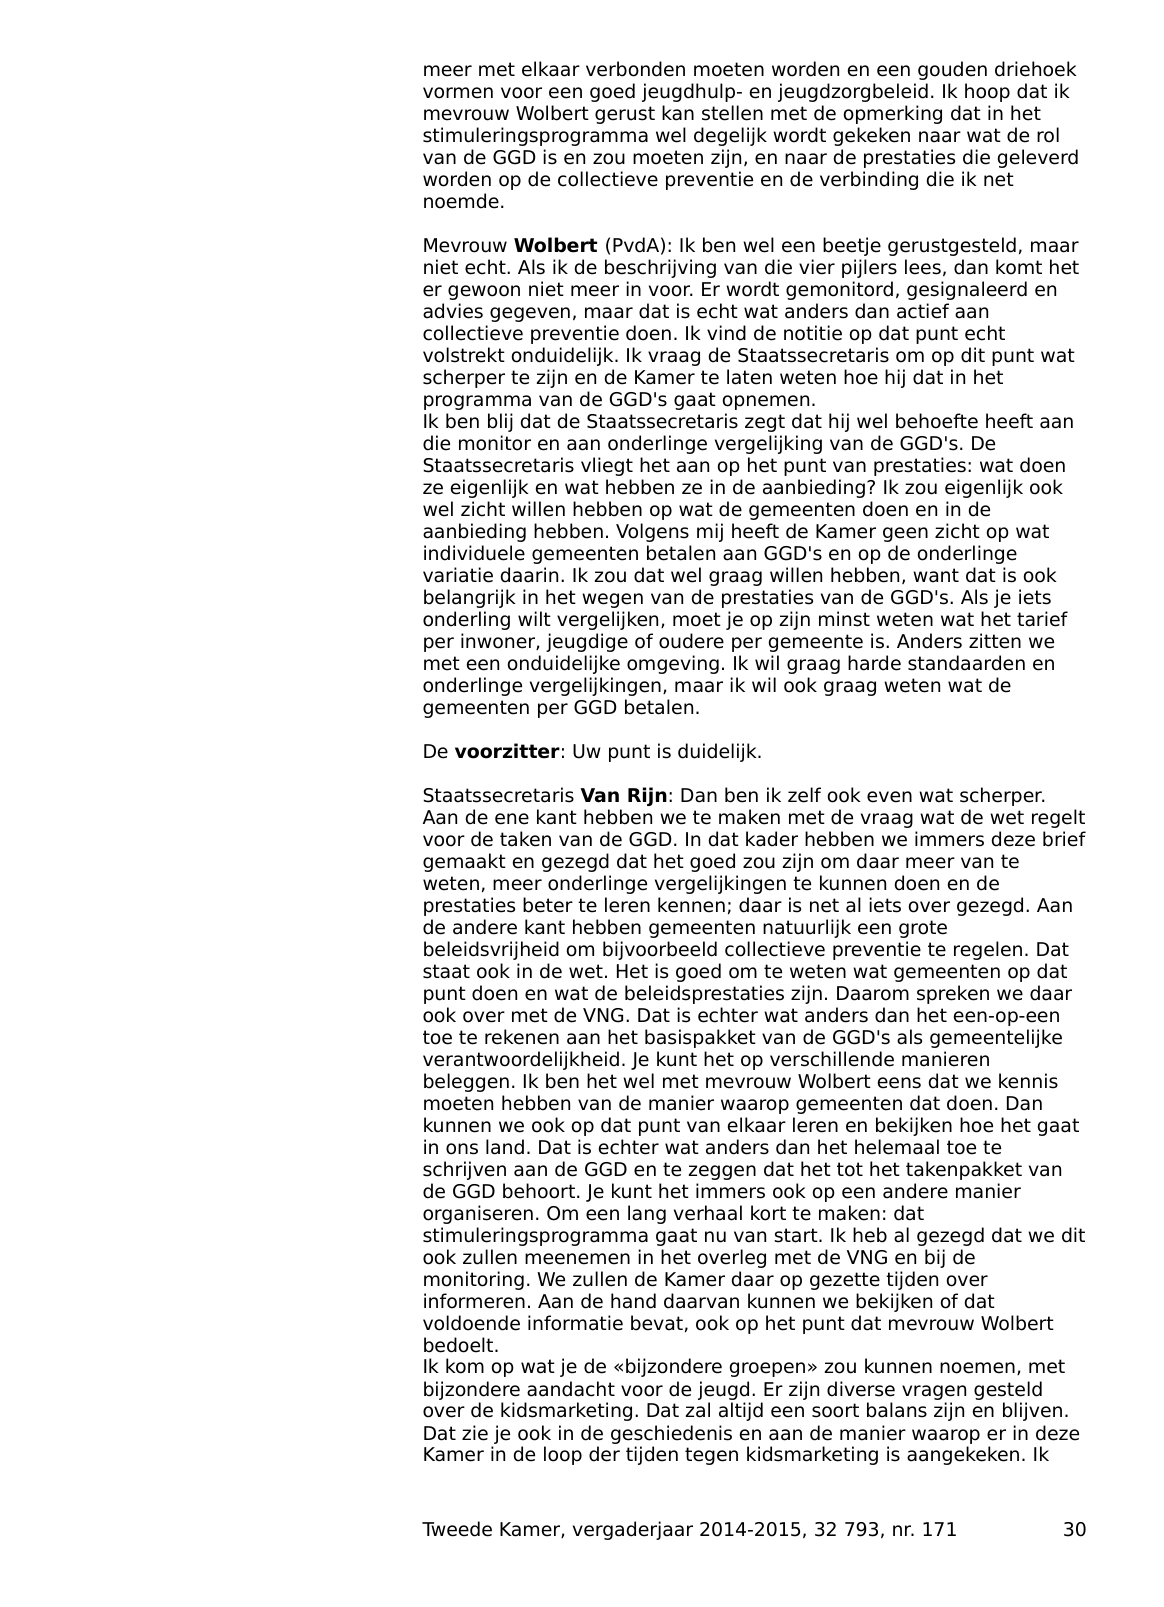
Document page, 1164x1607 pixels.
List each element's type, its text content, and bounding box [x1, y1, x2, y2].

text Mevrouw Wolbert (PvdA): Ik ben wel een beetje gerustgesteld, maar niet echt. Als ik de beschrijving van die vier pijlers lees, dan komt het er gewoon niet meer in voor. Er wordt gemonitord, gesignaleerd en advies gegeven, maar dat is echt wat anders dan actief aan collectieve preventie doen. Ik vind de notitie op dat punt echt volstrekt onduidelijk. Ik vraag de Staatssecretaris om op dit punt wat scherper te zijn en de Kamer te laten weten hoe hij dat in het programma van de GGD's gaat opnemen. [422, 235, 1087, 411]
text De voorzitter: Uw punt is duidelijk. [422, 741, 1087, 763]
text Ik kom op wat je de «bijzondere groepen» zou kunnen noemen, met bijzondere aandacht voor de jeugd. Er zijn diverse vragen gesteld over de kidsmarketing. Dat zal altijd een soort balans zijn en blijven. Dat zie je ook in de geschiedenis en aan de manier waarop er in deze Kamer in de loop der tijden tegen kidsmarketing is aangekeken. Ik [422, 1356, 1087, 1466]
text meer met elkaar verbonden moeten worden en een gouden driehoek vormen voor een goed jeugdhulp- en jeugdzorgbeleid. Ik hoop dat ik mevrouw Wolbert gerust kan stellen met de opmerking dat in het stimuleringsprogramma wel degelijk wordt gekeken naar wat de rol van de GGD is en zou moeten zijn, en naar de prestaties die geleverd worden op de collectieve preventie en de verbinding die ik net noemde. [422, 59, 1087, 213]
text Ik ben blij dat de Staatssecretaris zegt dat hij wel behoefte heeft aan die monitor en aan onderlinge vergelijking van de GGD's. De Staatssecretaris vliegt het aan op het punt van prestaties: wat doen ze eigenlijk en wat hebben ze in de aanbieding? Ik zou eigenlijk ook wel zicht willen hebben op wat de gemeenten doen en in de aanbieding hebben. Volgens mij heeft de Kamer geen zicht op wat individuele gemeenten betalen aan GGD's en op de onderlinge variatie daarin. Ik zou dat wel graag willen hebben, want dat is ook belangrijk in het wegen van de prestaties van de GGD's. Als je iets onderling wilt vergelijken, moet je op zijn minst weten wat het tarief per inwoner, jeugdige of oudere per gemeente is. Anders zitten we met een onduidelijke omgeving. Ik wil graag harde standaarden en onderlinge vergelijkingen, maar ik wil ook graag weten wat de gemeenten per GGD betalen. [422, 411, 1087, 719]
text Staatssecretaris Van Rijn: Dan ben ik zelf ook even wat scherper. Aan de ene kant hebben we te maken met de vraag wat de wet regelt voor de taken van de GGD. In dat kader hebben we immers deze brief gemaakt en gezegd dat het goed zou zijn om daar meer van te weten, meer onderlinge vergelijkingen te kunnen doen en de prestaties beter te leren kennen; daar is net al iets over gezegd. Aan de andere kant hebben gemeenten natuurlijk een grote beleidsvrijheid om bijvoorbeeld collectieve preventie te regelen. Dat staat ook in de wet. Het is goed om te weten wat gemeenten op dat punt doen en wat de beleidsprestaties zijn. Daarom spreken we daar ook over met de VNG. Dat is echter wat anders dan het een-op-een toe te rekenen aan het basispakket van de GGD's als gemeentelijke verantwoordelijkheid. Je kunt het op verschillende manieren beleggen. Ik ben het wel met mevrouw Wolbert eens dat we kennis moeten hebben van de manier waarop gemeenten dat doen. Dan kunnen we ook op dat punt van elkaar leren en bekijken hoe het gaat in ons land. Dat is echter wat anders dan het helemaal toe te schrijven aan de GGD en te zeggen dat het tot het takenpakket van de GGD behoort. Je kunt het immers ook op een andere manier organiseren. Om een lang verhaal kort te maken: dat stimuleringsprogramma gaat nu van start. Ik heb al gezegd dat we dit ook zullen meenemen in het overleg met de VNG en bij de monitoring. We zullen de Kamer daar op gezette tijden over informeren. Aan de hand daarvan kunnen we bekijken of dat voldoende informatie bevat, ook op het punt dat mevrouw Wolbert bedoelt. [422, 785, 1087, 1356]
